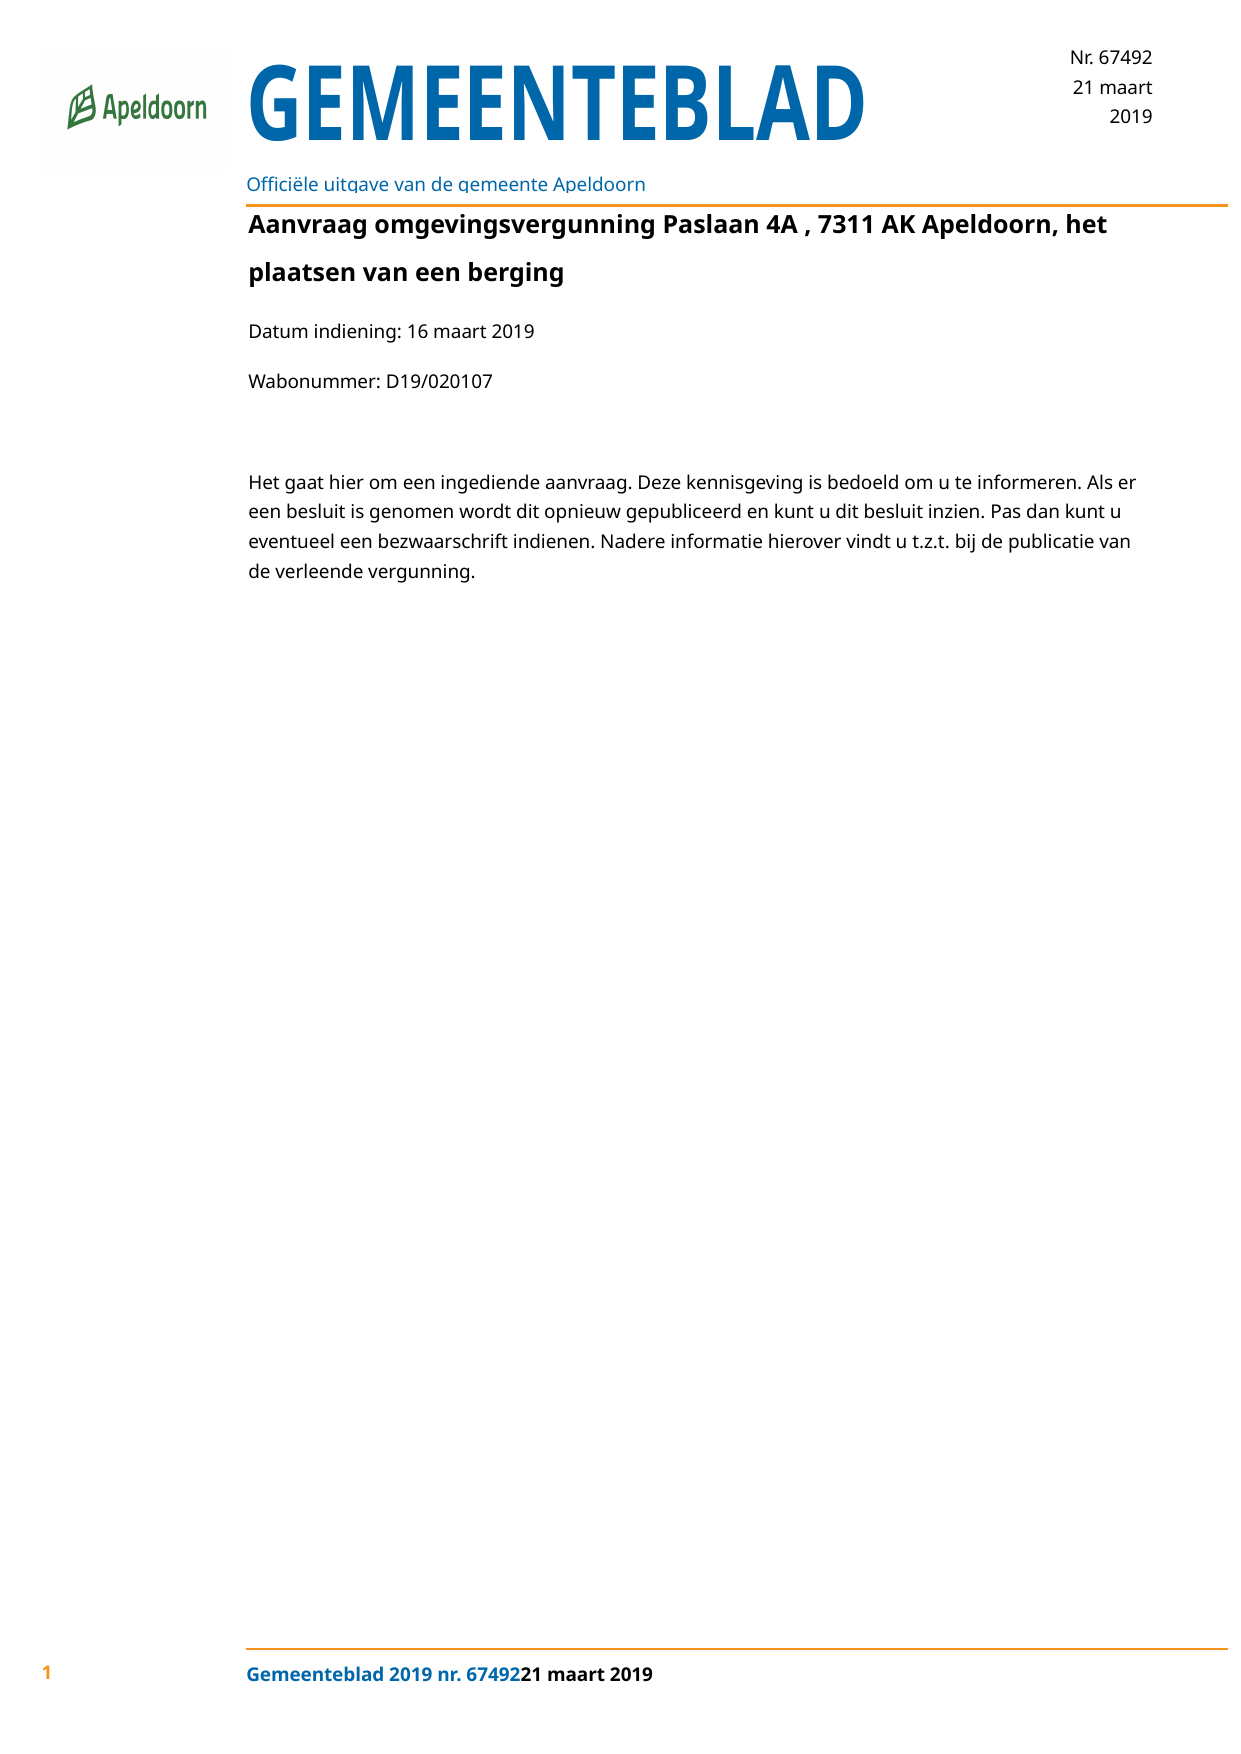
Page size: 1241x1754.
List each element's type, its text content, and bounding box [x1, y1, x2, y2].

text Datum indiening: 16 maart 2019 [248, 318, 1152, 344]
text Wabonummer: D19/020107 [248, 368, 1152, 394]
text Het gaat hier om een ingediende aanvraag. Deze kennisgeving is bedoeld om u te informeren. Als er een besluit is genomen wordt dit opnieuw gepubliceerd en kunt u dit besluit inzien. Pas dan kunt u eventueel een bezwaarschrift indienen. Nadere informatie hierover vindt u t.z.t. bij de publicatie van de verleende vergunning. [248, 469, 1152, 584]
text Aanvraag omgevingsvergunning Paslaan 4A , 7311 AK Apeldoorn, het plaatsen van een berging [248, 207, 1152, 288]
picture [41, 47, 231, 172]
